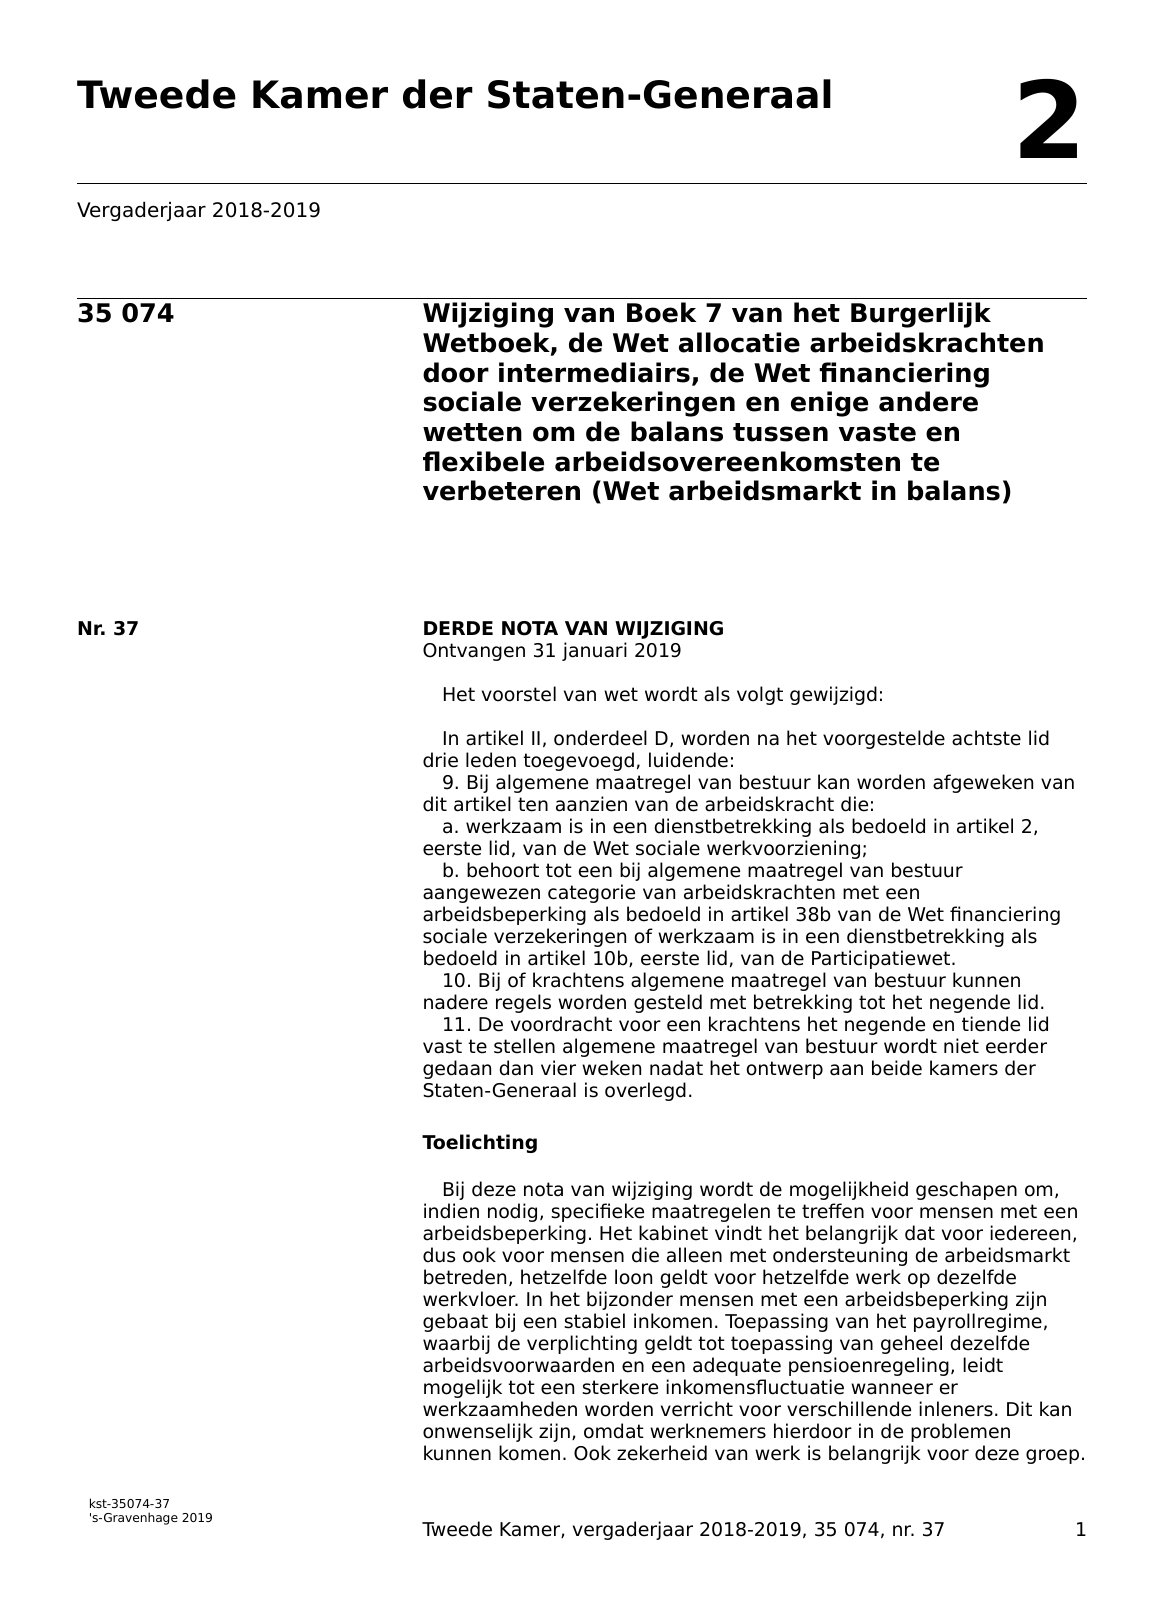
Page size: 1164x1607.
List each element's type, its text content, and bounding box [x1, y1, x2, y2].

text 9. Bij algemene maatregel van bestuur kan worden afgeweken van dit artikel ten aanzien van de arbeidskracht die: [422, 772, 1087, 816]
text a. werkzaam is in een dienstbetrekking als bedoeld in artikel 2, eerste lid, van de Wet sociale werkvoorziening; [422, 816, 1087, 860]
text 's-Gravenhage 2019 [88, 1511, 323, 1525]
subtitle Toelichting [422, 1132, 1087, 1154]
subtitle 35 074 Wijziging van Boek 7 van het Burgerlijk Wetboek, de Wet allocatie arbeidskrachten door intermediairs, de Wet financiering sociale verzekeringen en enige andere wetten om de balans tussen vaste en flexibele arbeidsovereenkomsten te verbeteren (Wet arbeidsmarkt in balans) [77, 299, 1087, 507]
table_header Tweede Kamer der Staten-Generaal [77, 59, 886, 183]
text kst-35074-37 [88, 1497, 323, 1511]
text Bij deze nota van wijziging wordt de mogelijkheid geschapen om, indien nodig, specifieke maatregelen te treffen voor mensen met een arbeidsbeperking. Het kabinet vindt het belangrijk dat voor iedereen, dus ook voor mensen die alleen met ondersteuning de arbeidsmarkt betreden, hetzelfde loon geldt voor hetzelfde werk op dezelfde werkvloer. In het bijzonder mensen met een arbeidsbeperking zijn gebaat bij een stabiel inkomen. Toepassing van het payrollregime, waarbij de verplichting geldt tot toepassing van geheel dezelfde arbeidsvoorwaarden en een adequate pensioenregeling, leidt mogelijk tot een sterkere inkomensfluctuatie wanneer er werkzaamheden worden verricht voor verschillende inleners. Dit kan onwenselijk zijn, omdat werknemers hierdoor in de problemen kunnen komen. Ook zekerheid van werk is belangrijk voor deze groep. [422, 1179, 1087, 1464]
subtitle Nr. 37 DERDE NOTA VAN WIJZIGING [77, 618, 1087, 640]
text Het voorstel van wet wordt als volgt gewijzigd: [422, 684, 1087, 706]
text 11. De voordracht voor een krachtens het negende en tiende lid vast te stellen algemene maatregel van bestuur wordt niet eerder gedaan dan vier weken nadat het ontwerp aan beide kamers der Staten-Generaal is overlegd. [422, 1014, 1087, 1102]
text In artikel II, onderdeel D, worden na het voorgestelde achtste lid drie leden toegevoegd, luidende: [422, 728, 1087, 772]
text Ontvangen 31 januari 2019 [422, 640, 1087, 662]
table_cell Vergaderjaar 2018-2019 [77, 184, 1087, 298]
table_header 2 [886, 59, 1087, 183]
text b. behoort tot een bij algemene maatregel van bestuur aangewezen categorie van arbeidskrachten met een arbeidsbeperking als bedoeld in artikel 38b van de Wet financiering sociale verzekeringen of werkzaam is in een dienstbetrekking als bedoeld in artikel 10b, eerste lid, van de Participatiewet. [422, 860, 1087, 970]
text 10. Bij of krachtens algemene maatregel van bestuur kunnen nadere regels worden gesteld met betrekking tot het negende lid. [422, 970, 1087, 1014]
